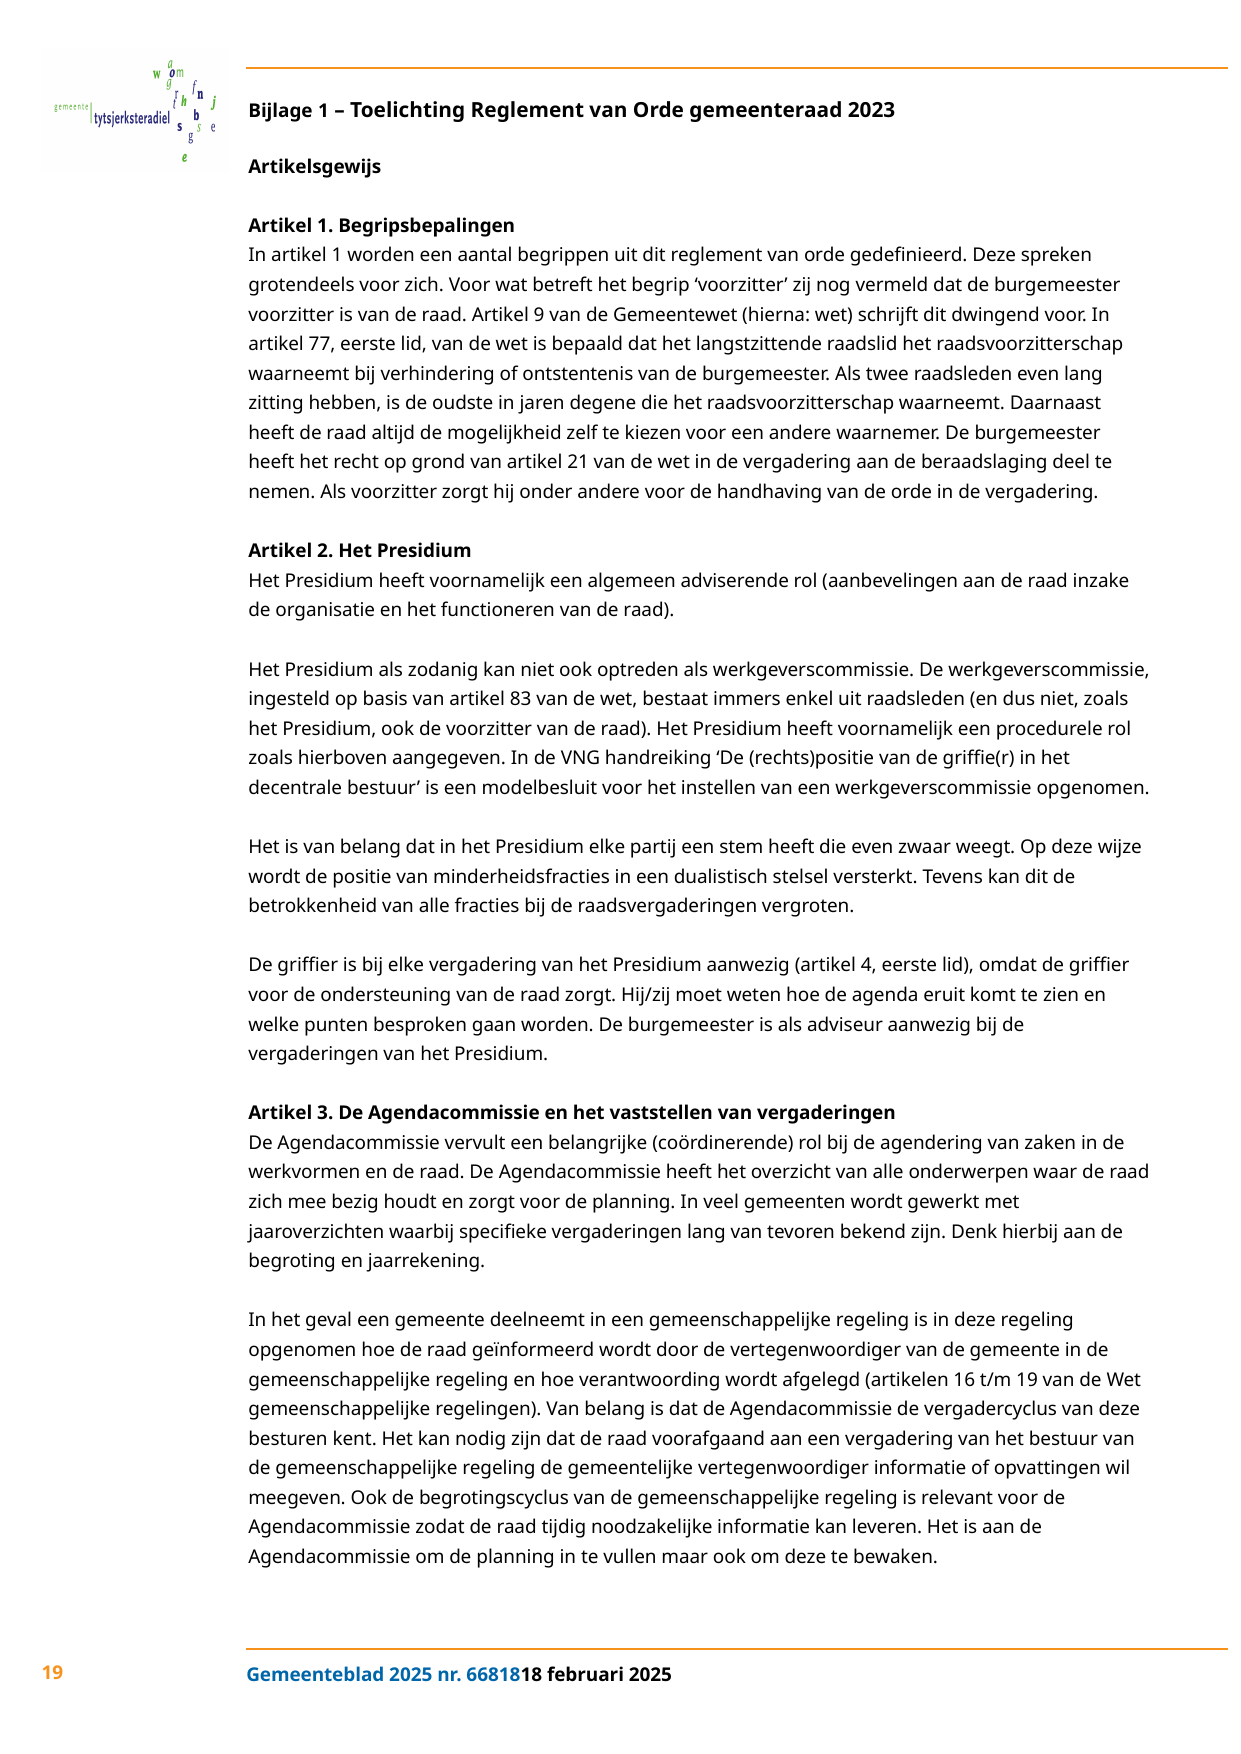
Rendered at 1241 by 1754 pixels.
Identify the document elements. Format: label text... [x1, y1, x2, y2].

text Artikel 1. Begripsbepalingen [248, 212, 1152, 238]
text In artikel 1 worden een aantal begrippen uit dit reglement van orde gedefinieerd. Deze spreken grotendeels voor zich. Voor wat betreft het begrip ‘voorzitter’ zij nog vermeld dat de burgemeester voorzitter is van de raad. Artikel 9 van de Gemeentewet (hierna: wet) schrijft dit dwingend voor. In artikel 77, eerste lid, van de wet is bepaald dat het langstzittende raadslid het raadsvoorzitterschap waarneemt bij verhindering of ontstentenis van de burgemeester. Als twee raadsleden even lang zitting hebben, is de oudste in jaren degene die het raadsvoorzitterschap waarneemt. Daarnaast heeft de raad altijd de mogelijkheid zelf te kiezen voor een andere waarnemer. De burgemeester heeft het recht op grond van artikel 21 van de wet in de vergadering aan de beraadslaging deel te nemen. Als voorzitter zorgt hij onder andere voor de handhaving van de orde in de vergadering. [248, 242, 1152, 504]
text Artikelsgewijs [248, 153, 1152, 179]
picture [41, 47, 231, 172]
text Het Presidium als zodanig kan niet ook optreden als werkgeverscommissie. De werkgeverscommissie, ingesteld op basis van artikel 83 van de wet, bestaat immers enkel uit raadsleden (en dus niet, zoals het Presidium, ook de voorzitter van de raad). Het Presidium heeft voornamelijk een procedurele rol zoals hierboven aangegeven. In de VNG handreiking ‘De (rechts)positie van de griffie(r) in het decentrale bestuur’ is een modelbesluit voor het instellen van een werkgeverscommissie opgenomen. [248, 656, 1152, 800]
text Het is van belang dat in het Presidium elke partij een stem heeft die even zwaar weegt. Op deze wijze wordt de positie van minderheidsfracties in een dualistisch stelsel versterkt. Tevens kan dit de betrokkenheid van alle fracties bij de raadsvergaderingen vergroten. [248, 833, 1152, 918]
text Artikel 2. Het Presidium [248, 537, 1152, 563]
text Bijlage 1 – Toelichting Reglement van Orde gemeenteraad 2023 [248, 95, 1152, 123]
text Het Presidium heeft voornamelijk een algemeen adviserende rol (aanbevelingen aan de raad inzake de organisatie en het functioneren van de raad). [248, 567, 1152, 622]
text Artikel 3. De Agendacommissie en het vaststellen van vergaderingen [248, 1099, 1152, 1125]
text De griffier is bij elke vergadering van het Presidium aanwezig (artikel 4, eerste lid), omdat de griffier voor de ondersteuning van de raad zorgt. Hij/zij moet weten hoe de agenda eruit komt te zien en welke punten besproken gaan worden. De burgemeester is als adviseur aanwezig bij de vergaderingen van het Presidium. [248, 952, 1152, 1066]
text De Agendacommissie vervult een belangrijke (coördinerende) rol bij de agendering van zaken in de werkvormen en de raad. De Agendacommissie heeft het overzicht van alle onderwerpen waar de raad zich mee bezig houdt en zorgt voor de planning. In veel gemeenten wordt gewerkt met jaaroverzichten waarbij specifieke vergaderingen lang van tevoren bekend zijn. Denk hierbij aan de begroting en jaarrekening. [248, 1129, 1152, 1273]
text In het geval een gemeente deelneemt in een gemeenschappelijke regeling is in deze regeling opgenomen hoe de raad geïnformeerd wordt door de vertegenwoordiger van de gemeente in de gemeenschappelijke regeling en hoe verantwoording wordt afgelegd (artikelen 16 t/m 19 van de Wet gemeenschappelijke regelingen). Van belang is dat de Agendacommissie de vergadercyclus van deze besturen kent. Het kan nodig zijn dat de raad voorafgaand aan een vergadering van het bestuur van de gemeenschappelijke regeling de gemeentelijke vertegenwoordiger informatie of opvattingen wil meegeven. Ook de begrotingscyclus van de gemeenschappelijke regeling is relevant voor de Agendacommissie zodat de raad tijdig noodzakelijke informatie kan leveren. Het is aan de Agendacommissie om de planning in te vullen maar ook om deze te bewaken. [248, 1307, 1152, 1569]
